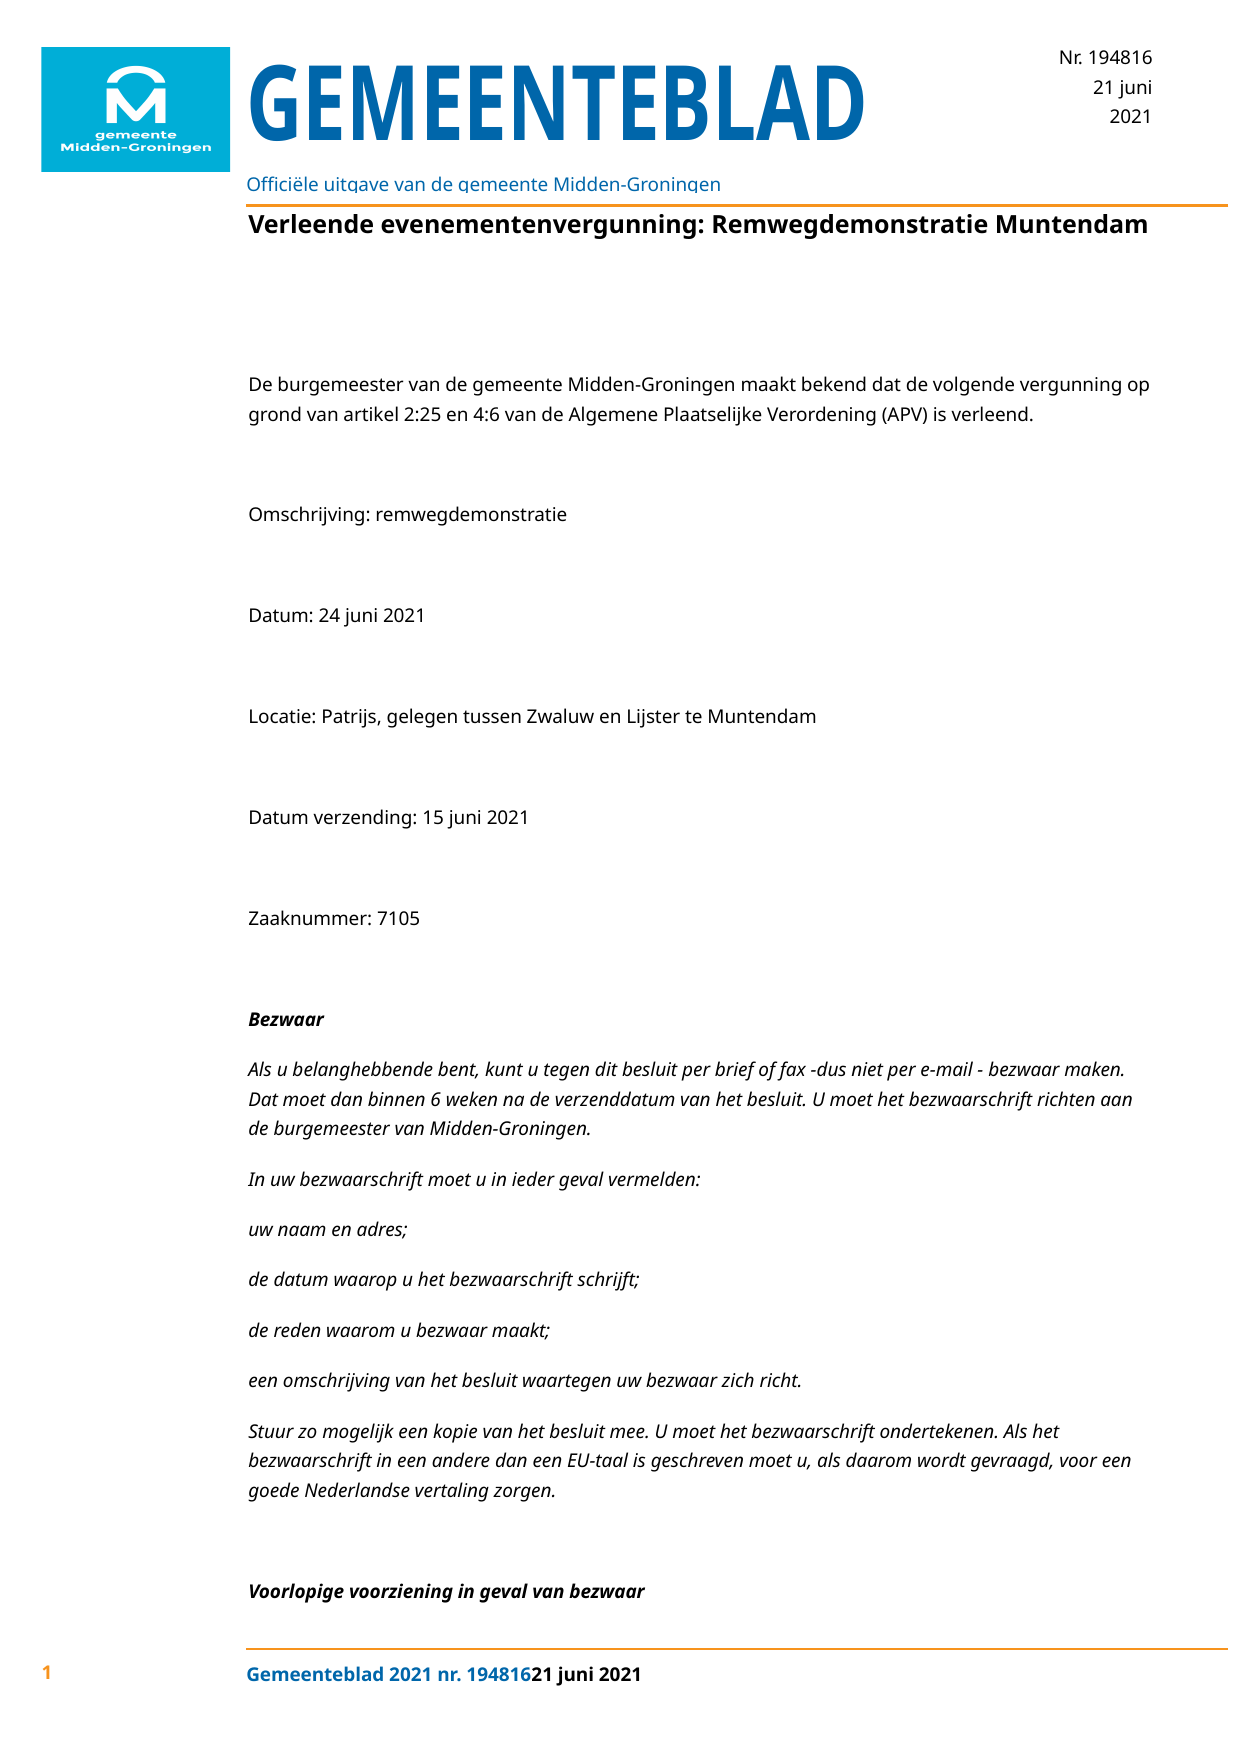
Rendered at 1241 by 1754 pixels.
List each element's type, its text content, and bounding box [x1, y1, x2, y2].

text Zaaknummer: 7105 [248, 905, 1152, 931]
text In uw bezwaarschrift moet u in ieder geval vermelden: [248, 1166, 1152, 1191]
text een omschrijving van het besluit waartegen uw bezwaar zich richt. [248, 1367, 1152, 1393]
text uw naam en adres; [248, 1216, 1152, 1242]
text Bezwaar [248, 1006, 1152, 1031]
text de datum waarop u het bezwaarschrift schrijft; [248, 1267, 1152, 1292]
text Als u belanghebbende bent, kunt u tegen dit besluit per brief of fax -dus niet per e-mail - bezwaar maken. Dat moet dan binnen 6 weken na de verzenddatum van het besluit. U moet het bezwaarschrift richten aan de burgemeester van Midden-Groningen. [248, 1056, 1152, 1141]
text Datum: 24 juni 2021 [248, 602, 1152, 628]
text De burgemeester van de gemeente Midden-Groningen maakt bekend dat de volgende vergunning op grond van artikel 2:25 en 4:6 van de Algemene Plaatselijke Verordening (APV) is verleend. [248, 371, 1152, 426]
text de reden waarom u bezwaar maakt; [248, 1317, 1152, 1343]
text Voorlopige voorziening in geval van bezwaar [248, 1578, 1152, 1603]
text Locatie: Patrijs, gelegen tussen Zwaluw en Lijster te Muntendam [248, 703, 1152, 729]
picture [184, 146, 190, 153]
text Verleende evenementenvergunning: Remwegdemonstratie Muntendam [248, 207, 1152, 241]
picture [107, 89, 165, 122]
text Datum verzending: 15 juni 2021 [248, 804, 1152, 830]
text Omschrijving: remwegdemonstratie [248, 502, 1152, 527]
text Stuur zo mogelijk een kopie van het besluit mee. U moet het bezwaarschrift ondertekenen. Als het bezwaarschrift in een andere dan een EU-taal is geschreven moet u, als daarom wordt gevraagd, voor een goede Nederlandse vertaling zorgen. [248, 1418, 1152, 1503]
picture [108, 66, 164, 82]
